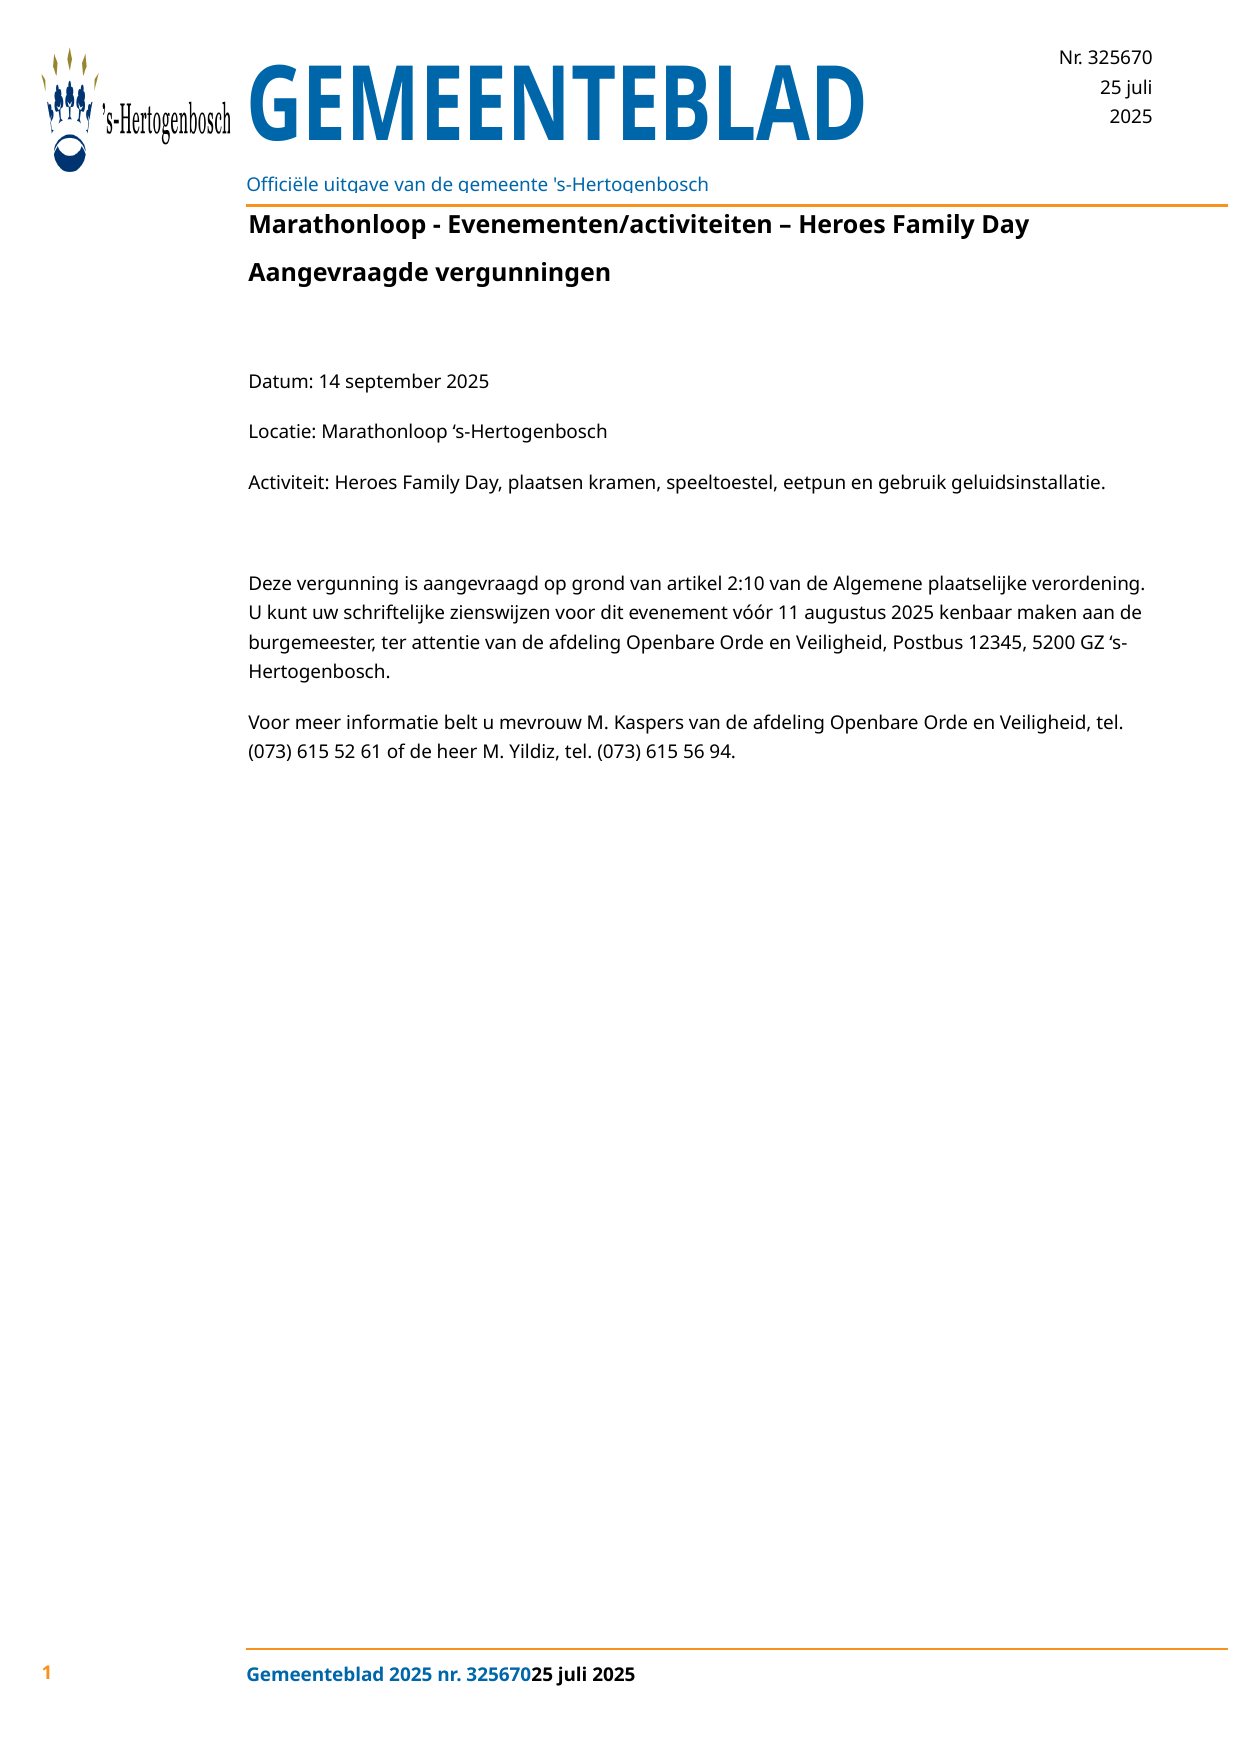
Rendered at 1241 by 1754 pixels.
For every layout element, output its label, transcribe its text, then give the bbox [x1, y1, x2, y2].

text Locatie: Marathonloop ‘s-Hertogenbosch [248, 419, 1152, 444]
text Activiteit: Heroes Family Day, plaatsen kramen, speeltoestel, eetpun en gebruik geluidsinstallatie. [248, 469, 1152, 495]
text Marathonloop - Evenementen/activiteiten – Heroes Family Day Aangevraagde vergunningen [248, 207, 1152, 288]
text Datum: 14 september 2025 [248, 368, 1152, 394]
text Deze vergunning is aangevraagd op grond van artikel 2:10 van de Algemene plaatselijke verordening. U kunt uw schriftelijke zienswijzen voor dit evenement vóór 11 augustus 2025 kenbaar maken aan de burgemeester, ter attentie van de afdeling Openbare Orde en Veiligheid, Postbus 12345, 5200 GZ ‘s-Hertogenbosch. [248, 570, 1152, 684]
picture [41, 47, 231, 172]
text Voor meer informatie belt u mevrouw M. Kaspers van de afdeling Openbare Orde en Veiligheid, tel. (073) 615 52 61 of de heer M. Yildiz, tel. (073) 615 56 94. [248, 709, 1152, 764]
